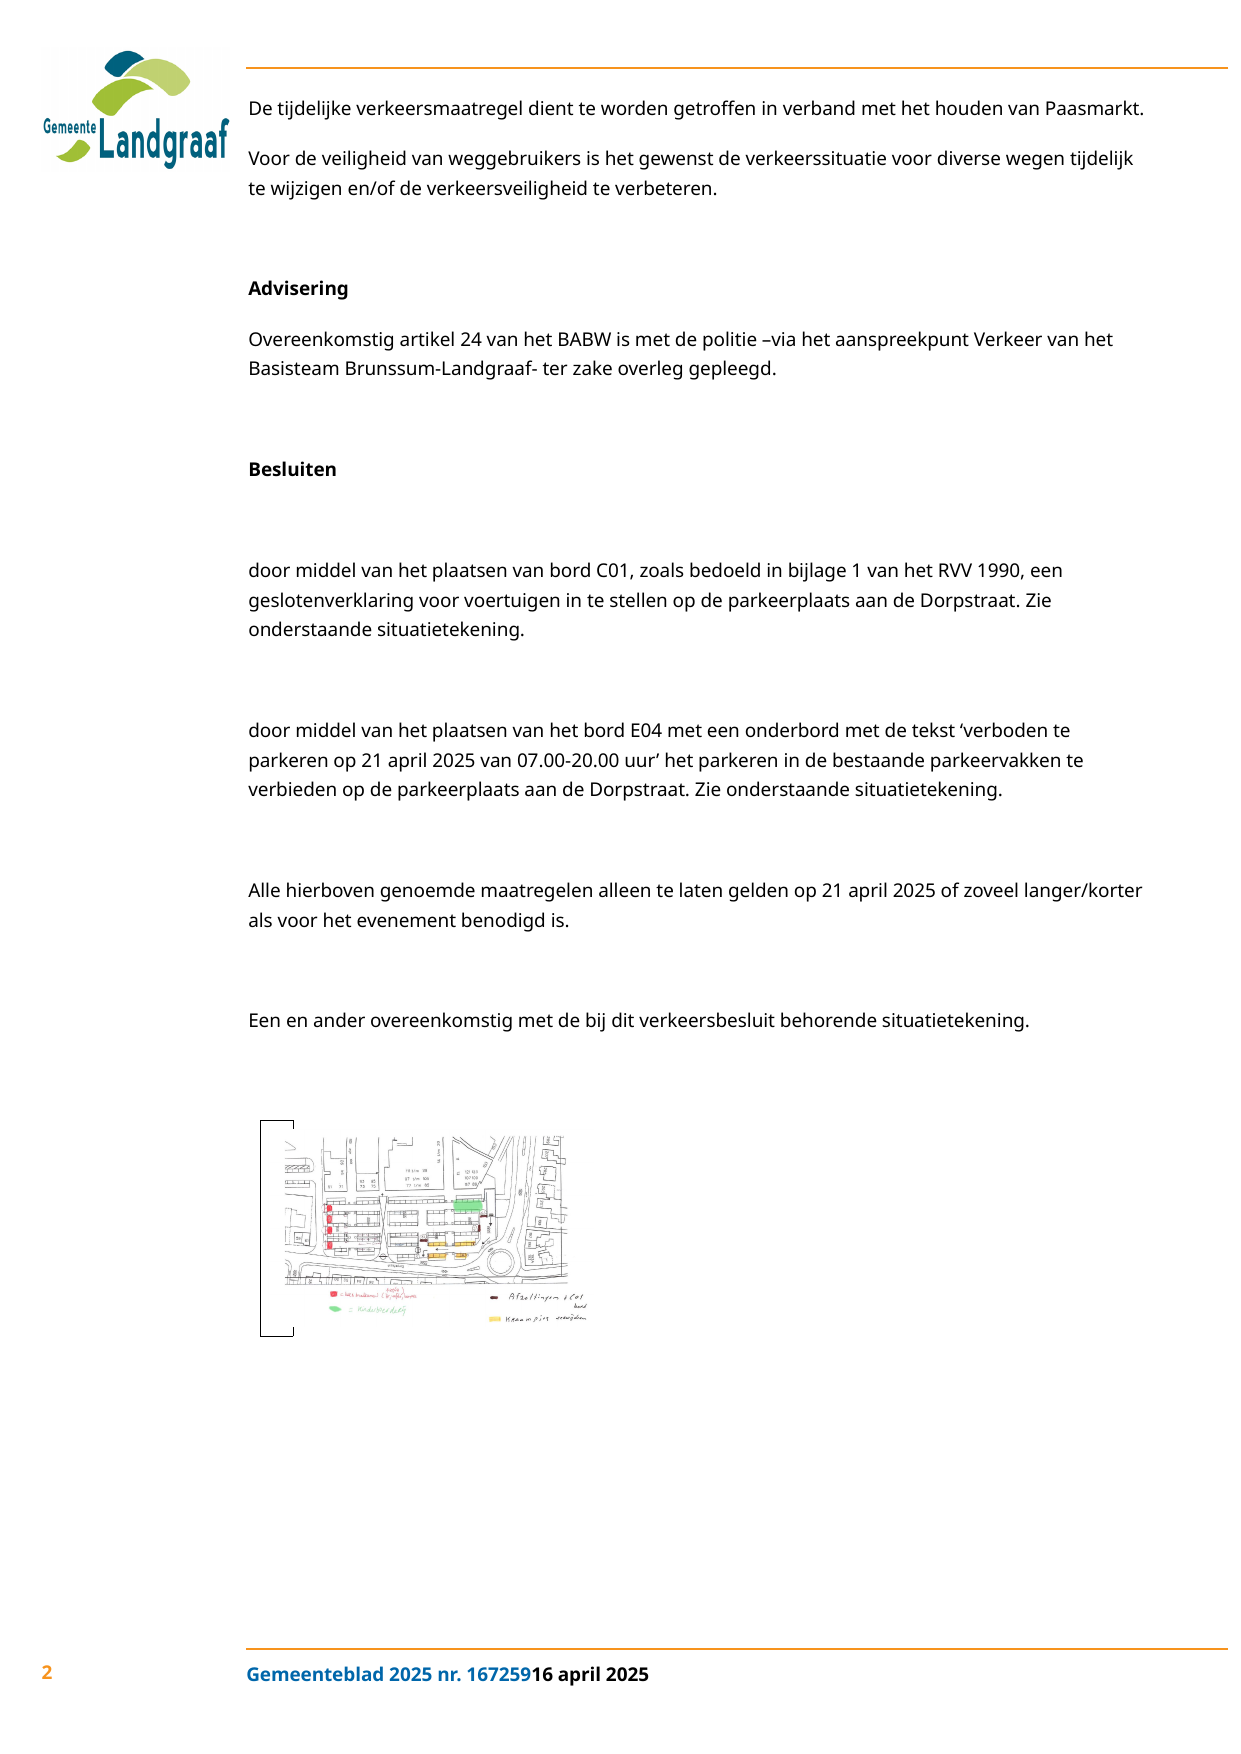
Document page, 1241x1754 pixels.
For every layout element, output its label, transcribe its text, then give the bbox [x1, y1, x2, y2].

text Voor de veiligheid van weggebruikers is het gewenst de verkeerssituatie voor diverse wegen tijdelijk te wijzigen en/of de verkeersveiligheid te verbeteren. [248, 145, 1152, 201]
text Alle hierboven genoemde maatregelen alleen te laten gelden op 21 april 2025 of zoveel langer/korter als voor het evenement benodigd is. [248, 877, 1152, 933]
text Overeenkomstig artikel 24 van het BABW is met de politie –via het aanspreekpunt Verkeer van het Basisteam Brunssum-Landgraaf- ter zake overleg gepleegd. [248, 326, 1152, 381]
text Advisering [248, 276, 1152, 301]
text Besluiten [248, 456, 1152, 482]
picture [41, 47, 231, 172]
picture [268, 1129, 594, 1327]
text door middel van het plaatsen van bord C01, zoals bedoeld in bijlage 1 van het RVV 1990, een geslotenverklaring voor voertuigen in te stellen op de parkeerplaats aan de Dorpstraat. Zie onderstaande situatietekening. [248, 557, 1152, 642]
text De tijdelijke verkeersmaatregel dient te worden getroffen in verband met het houden van Paasmarkt. [248, 95, 1152, 121]
text Een en ander overeenkomstig met de bij dit verkeersbesluit behorende situatietekening. [248, 1008, 1152, 1033]
text door middel van het plaatsen van het bord E04 met een onderbord met de tekst ‘verboden te parkeren op 21 april 2025 van 07.00-20.00 uur’ het parkeren in de bestaande parkeervakken te verbieden op de parkeerplaats aan de Dorpstraat. Zie onderstaande situatietekening. [248, 717, 1152, 802]
